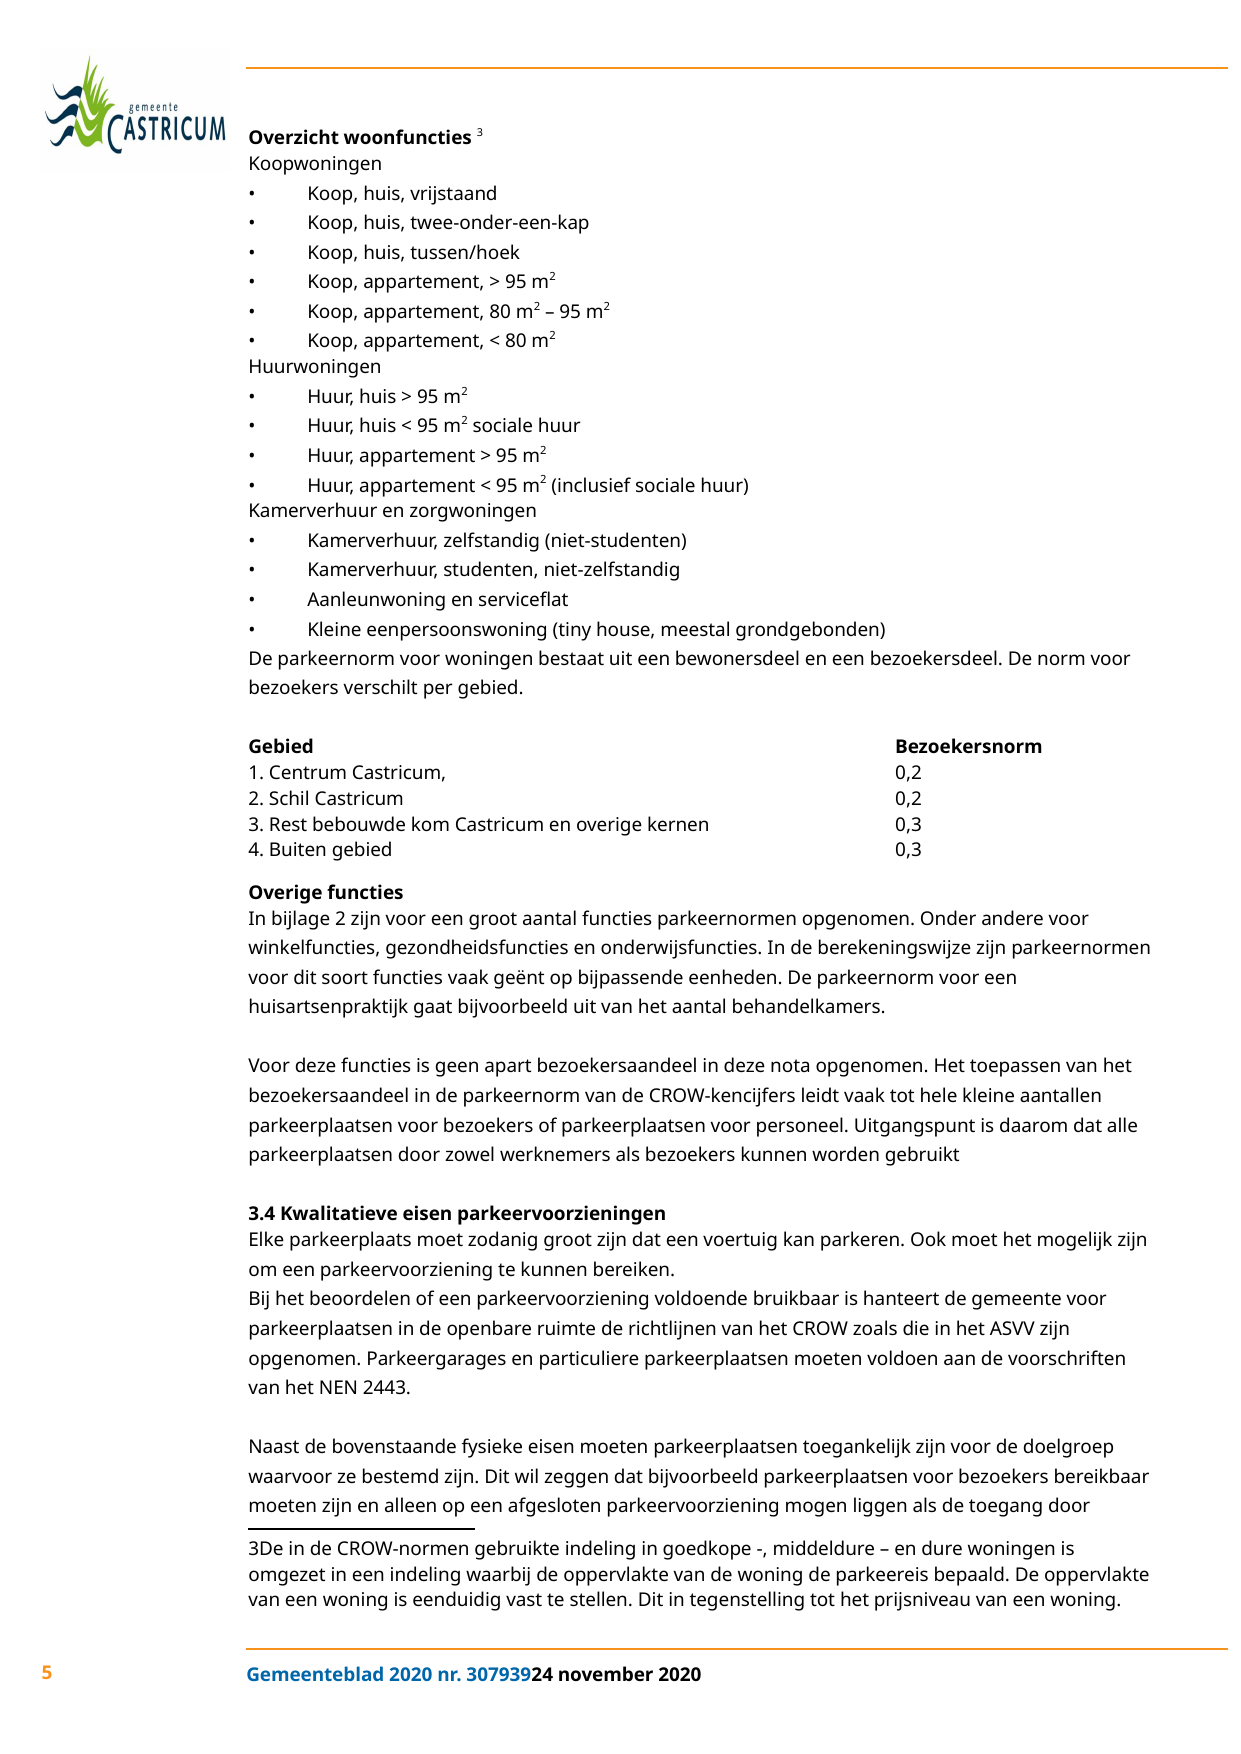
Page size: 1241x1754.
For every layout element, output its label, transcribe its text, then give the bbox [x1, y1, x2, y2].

table_cell Koopwoningen Koop, huis, vrijstaand Koop, huis, twee-onder-een-kap Koop, huis, tussen/hoek Koop, appartement, > 95 m2 Koop, appartement, 80 m2 – 95 m2 Koop, appartement, < 80 m2 [248, 150, 1152, 353]
table_cell 2. Schil Castricum [248, 785, 895, 811]
table_cell 1. Centrum Castricum, [248, 759, 895, 785]
table_cell Kamerverhuur en zorgwoningen Kamerverhuur, zelfstandig (niet-studenten) Kamerverhuur, studenten, niet-zelfstandig Aanleunwoning en serviceflat Kleine eenpersoonswoning (tiny house, meestal grondgebonden) [248, 498, 1152, 642]
text 3.4 Kwalitatieve eisen parkeervoorzieningen [248, 1201, 1152, 1226]
table_cell 0,3 [895, 837, 1152, 862]
text Overige functies [248, 879, 1152, 905]
picture [41, 47, 231, 172]
table_cell 0,2 [895, 759, 1152, 785]
text Voor deze functies is geen apart bezoekersaandeel in deze nota opgenomen. Het toepassen van het bezoekersaandeel in de parkeernorm van de CROW-kencijfers leidt vaak tot hele kleine aantallen parkeerplaatsen voor bezoekers of parkeerplaatsen voor personeel. Uitgangspunt is daarom dat alle parkeerplaatsen door zowel werknemers als bezoekers kunnen worden gebruikt [248, 1053, 1152, 1167]
table_cell 4. Buiten gebied [248, 837, 895, 862]
table_header Overzicht woonfuncties [248, 125, 1152, 150]
table_header Gebied [248, 734, 895, 759]
text Bij het beoordelen of een parkeervoorziening voldoende bruikbaar is hanteert de gemeente voor parkeerplaatsen in de openbare ruimte de richtlijnen van het CROW zoals die in het ASVV zijn opgenomen. Parkeergarages en particuliere parkeerplaatsen moeten voldoen aan de voorschriften van het NEN 2443. [248, 1286, 1152, 1400]
table_cell 0,3 [895, 811, 1152, 837]
text Naast de bovenstaande fysieke eisen moeten parkeerplaatsen toegankelijk zijn voor de doelgroep waarvoor ze bestemd zijn. Dit wil zeggen dat bijvoorbeeld parkeerplaatsen voor bezoekers bereikbaar moeten zijn en alleen op een afgesloten parkeervoorziening mogen liggen als de toegang door [248, 1433, 1152, 1518]
table_header Bezoekersnorm [895, 734, 1152, 759]
text Elke parkeerplaats moet zodanig groot zijn dat een voertuig kan parkeren. Ook moet het mogelijk zijn om een parkeervoorziening te kunnen bereiken. [248, 1226, 1152, 1282]
text In bijlage 2 zijn voor een groot aantal functies parkeernormen opgenomen. Onder andere voor winkelfuncties, gezondheidsfuncties en onderwijsfuncties. In de berekeningswijze zijn parkeernormen voor dit soort functies vaak geënt op bijpassende eenheden. De parkeernorm voor een huisartsenpraktijk gaat bijvoorbeeld uit van het aantal behandelkamers. [248, 905, 1152, 1019]
text De parkeernorm voor woningen bestaat uit een bewonersdeel en een bezoekersdeel. De norm voor bezoekers verschilt per gebied. [248, 645, 1152, 700]
table_cell 3. Rest bebouwde kom Castricum en overige kernen [248, 811, 895, 837]
table_cell 0,2 [895, 785, 1152, 811]
table_cell Huurwoningen Huur, huis > 95 m2 Huur, huis < 95 m2 sociale huur Huur, appartement > 95 m2 Huur, appartement < 95 m2 (inclusief sociale huur) [248, 354, 1152, 497]
